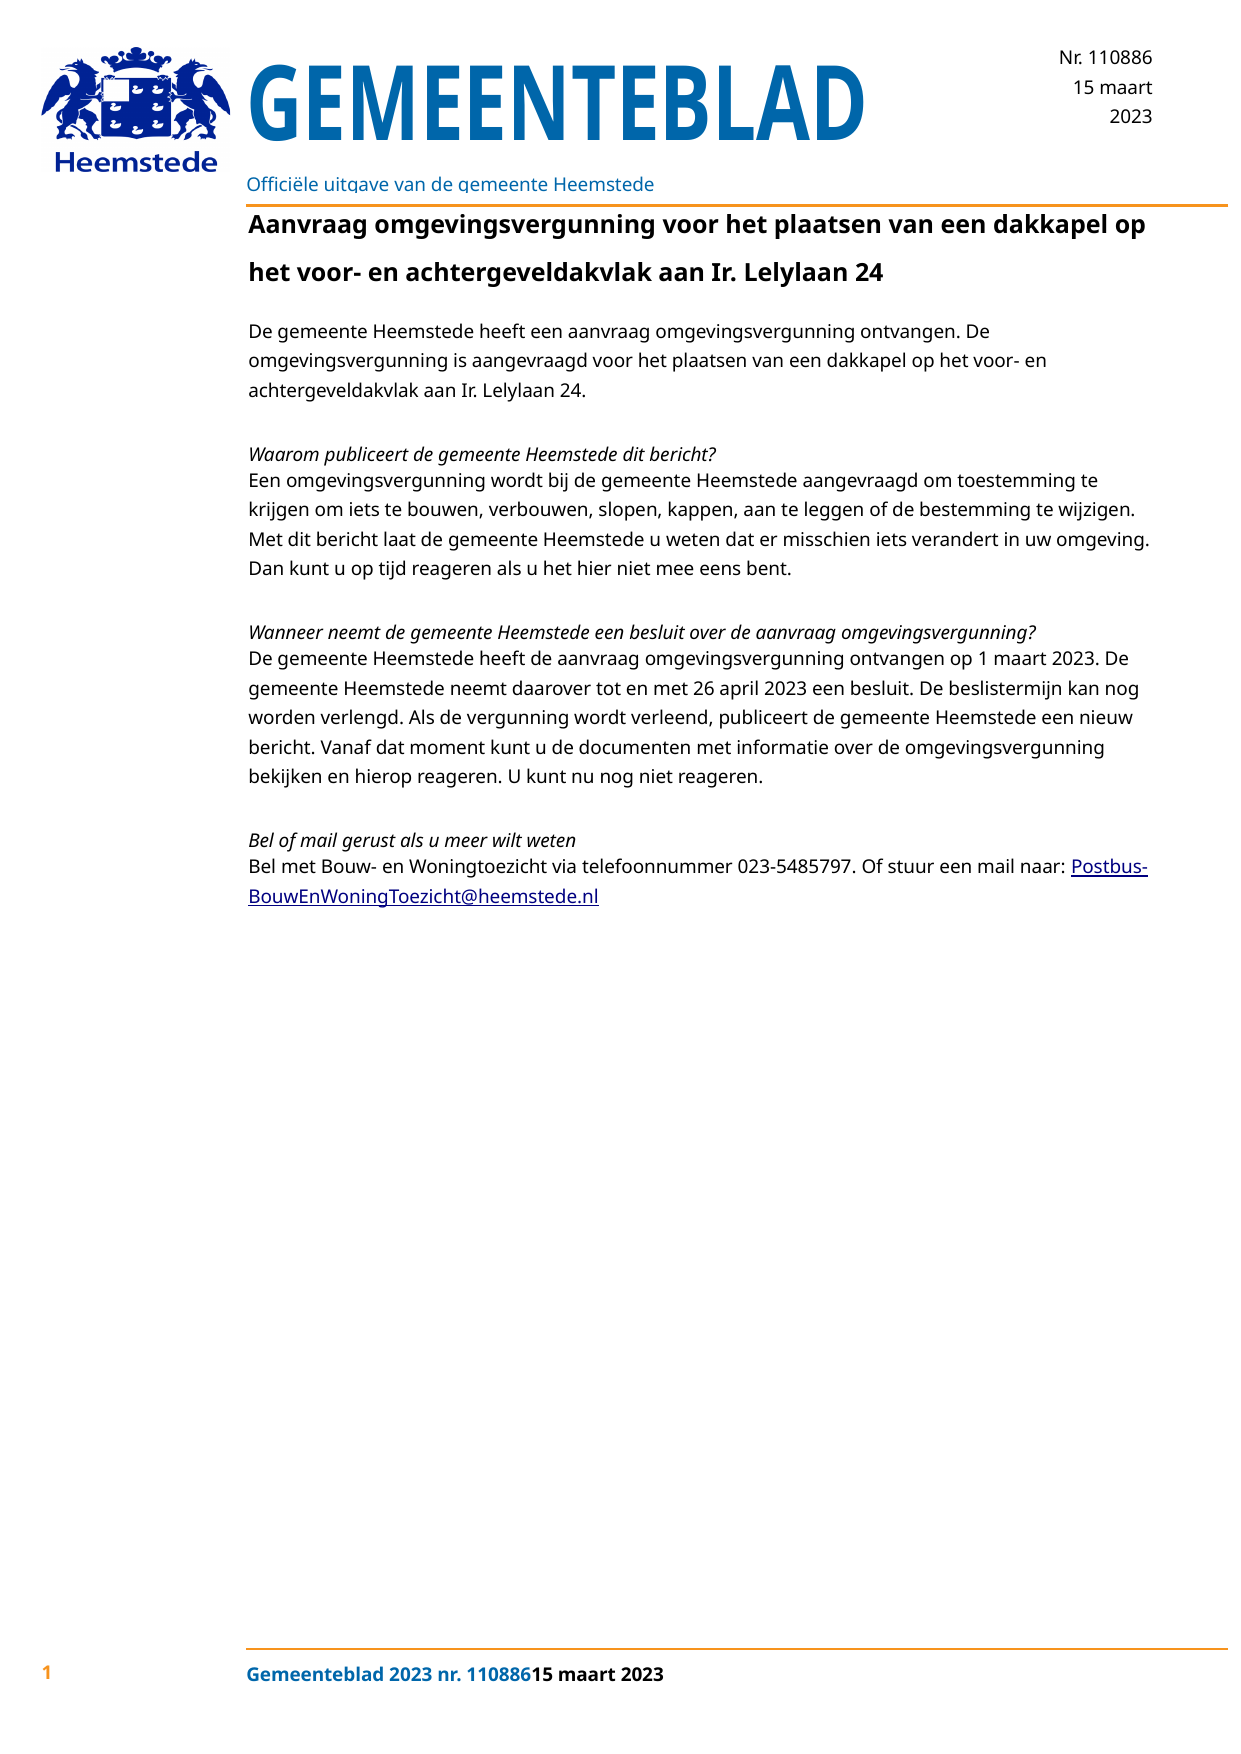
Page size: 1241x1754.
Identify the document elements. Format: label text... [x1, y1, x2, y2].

text Aanvraag omgevingsvergunning voor het plaatsen van een dakkapel op het voor- en achtergeveldakvlak aan Ir. Lelylaan 24 [248, 207, 1152, 288]
text Bel of mail gerust als u meer wilt weten [248, 827, 1152, 853]
text De gemeente Heemstede heeft de aanvraag omgevingsvergunning ontvangen op 1 maart 2023. De gemeente Heemstede neemt daarover tot en met 26 april 2023 een besluit. De beslistermijn kan nog worden verlengd. Als de vergunning wordt verleend, publiceert de gemeente Heemstede een nieuw bericht. Vanaf dat moment kunt u de documenten met informatie over de omgevingsvergunning bekijken en hierop reageren. U kunt nu nog niet reageren. [248, 645, 1152, 789]
text De gemeente Heemstede heeft een aanvraag omgevingsvergunning ontvangen. De omgevingsvergunning is aangevraagd voor het plaatsen van een dakkapel op het voor- en achtergeveldakvlak aan Ir. Lelylaan 24. [248, 318, 1152, 403]
picture [41, 47, 231, 172]
text Wanneer neemt de gemeente Heemstede een besluit over de aanvraag omgevingsvergunning? [248, 619, 1152, 645]
text Waarom publiceert de gemeente Heemstede dit bericht? [248, 441, 1152, 467]
text Bel met Bouw- en Woningtoezicht via telefoonnummer 023-5485797. Of stuur een mail naar: Postbus-BouwEnWoningToezicht@heemstede.nl [248, 853, 1152, 908]
text Een omgevingsvergunning wordt bij de gemeente Heemstede aangevraagd om toestemming te krijgen om iets te bouwen, verbouwen, slopen, kappen, aan te leggen of de bestemming te wijzigen. Met dit bericht laat de gemeente Heemstede u weten dat er misschien iets verandert in uw omgeving. Dan kunt u op tijd reageren als u het hier niet mee eens bent. [248, 467, 1152, 581]
